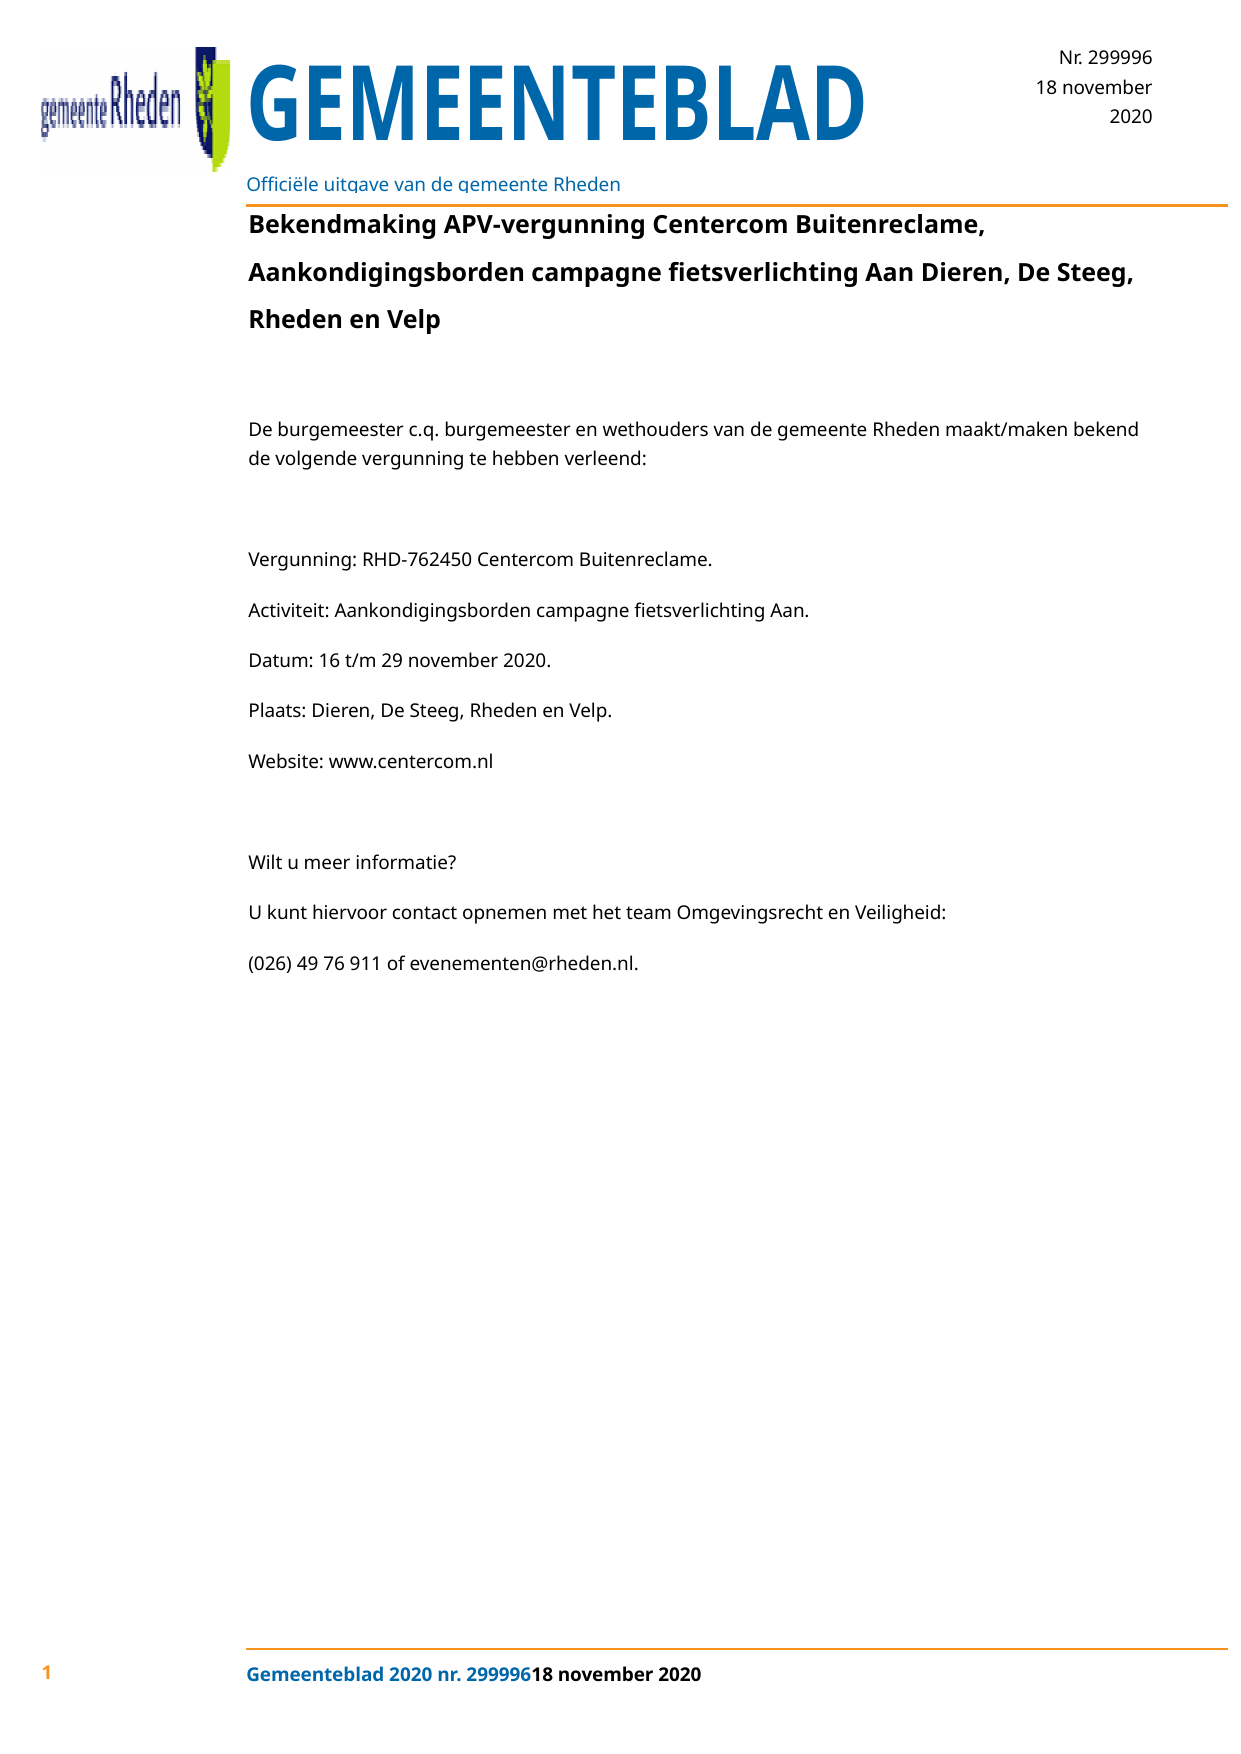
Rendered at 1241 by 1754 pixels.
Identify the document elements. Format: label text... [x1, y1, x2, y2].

text (026) 49 76 911 of evenementen@rheden.nl. [248, 950, 1152, 975]
text Datum: 16 t/m 29 november 2020. [248, 647, 1152, 673]
text Vergunning: RHD-762450 Centercom Buitenreclame. [248, 546, 1152, 572]
text Website: www.centercom.nl [248, 748, 1152, 774]
text De burgemeester c.q. burgemeester en wethouders van de gemeente Rheden maakt/maken bekend de volgende vergunning te hebben verleend: [248, 416, 1152, 471]
text U kunt hiervoor contact opnemen met het team Omgevingsrecht en Veiligheid: [248, 899, 1152, 925]
text Wilt u meer informatie? [248, 849, 1152, 874]
text Bekendmaking APV-vergunning Centercom Buitenreclame, Aankondigingsborden campagne fietsverlichting Aan Dieren, De Steeg, Rheden en Velp [248, 207, 1152, 336]
text Plaats: Dieren, De Steeg, Rheden en Velp. [248, 698, 1152, 723]
picture [41, 47, 231, 172]
text Activiteit: Aankondigingsborden campagne fietsverlichting Aan. [248, 597, 1152, 622]
